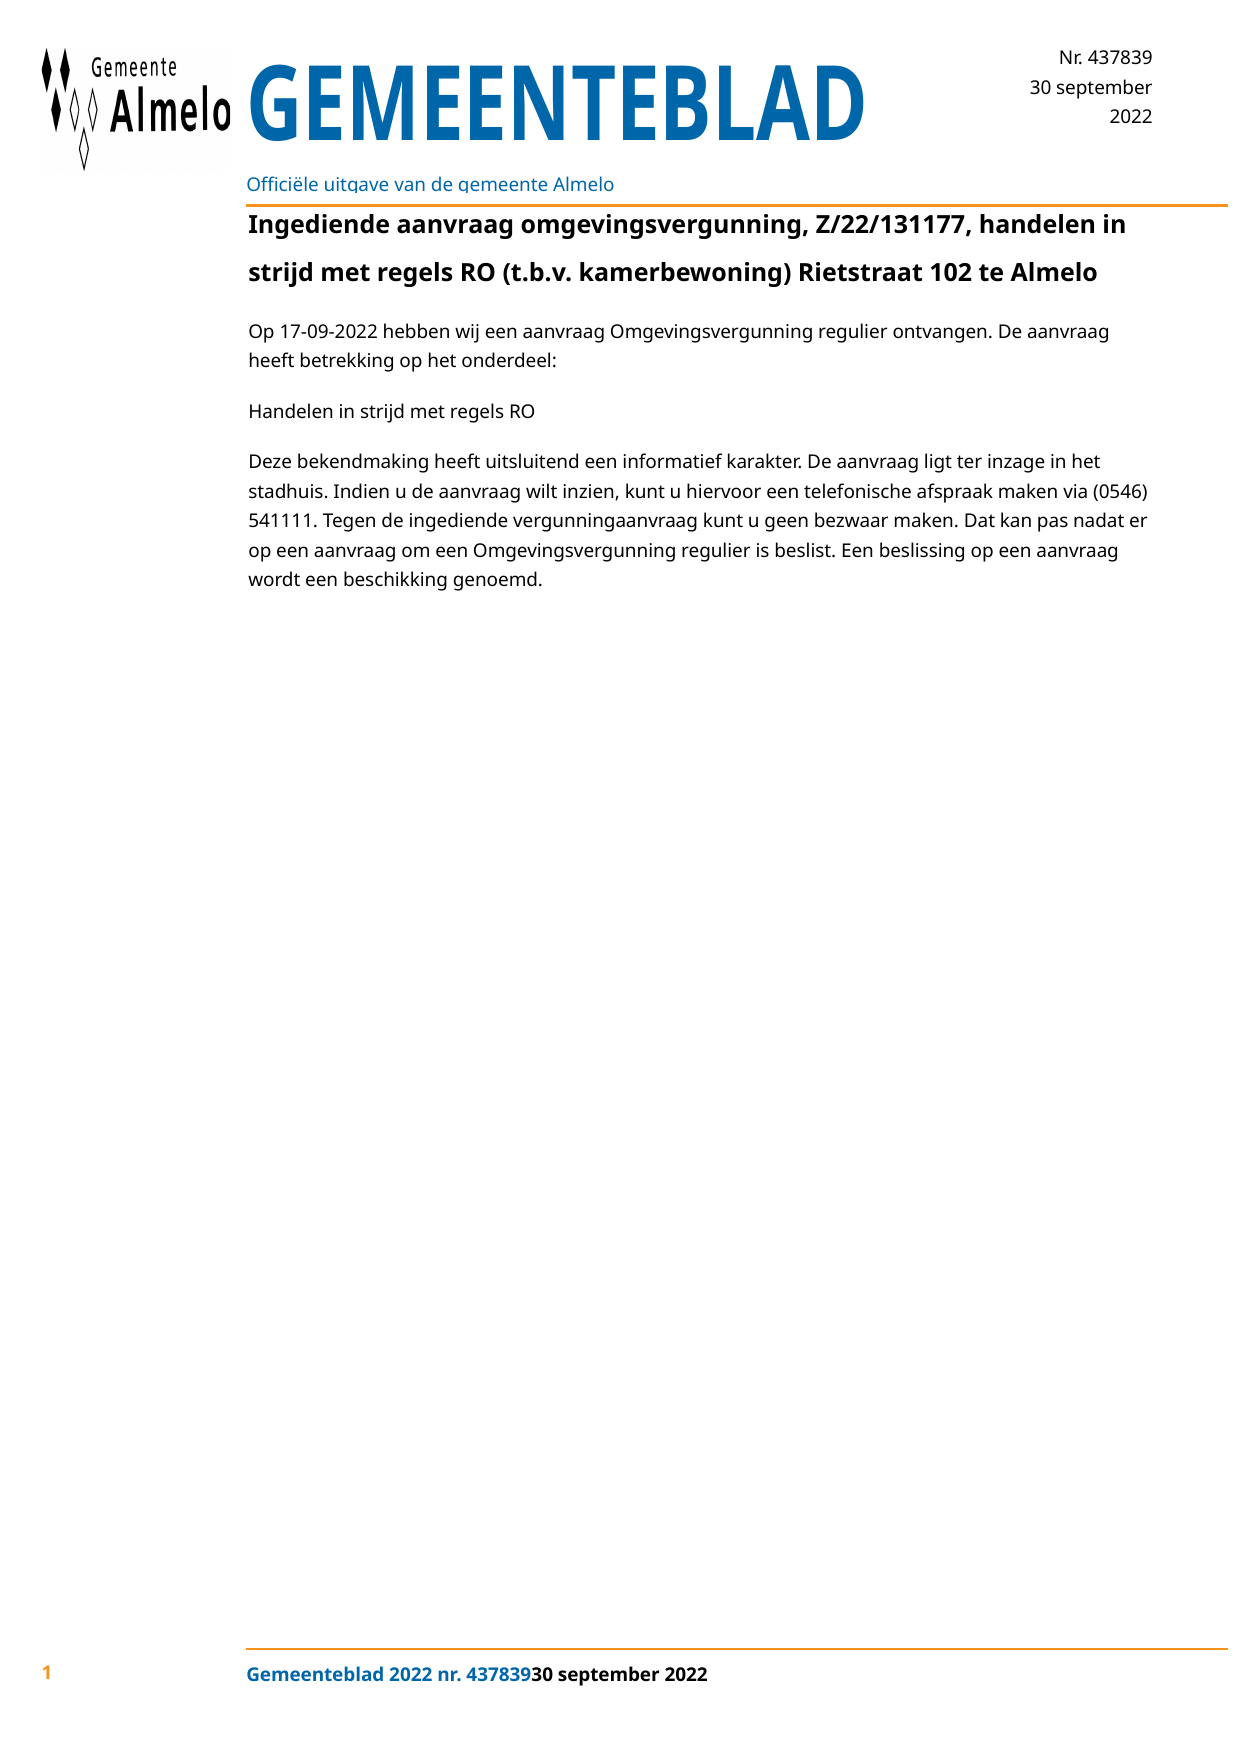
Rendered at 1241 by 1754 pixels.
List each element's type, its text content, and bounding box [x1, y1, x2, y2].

text Handelen in strijd met regels RO [248, 398, 1152, 424]
picture [41, 47, 231, 172]
text Deze bekendmaking heeft uitsluitend een informatief karakter. De aanvraag ligt ter inzage in het stadhuis. Indien u de aanvraag wilt inzien, kunt u hiervoor een telefonische afspraak maken via (0546) 541111. Tegen de ingediende vergunningaanvraag kunt u geen bezwaar maken. Dat kan pas nadat er op een aanvraag om een Omgevingsvergunning regulier is beslist. Een beslissing op een aanvraag wordt een beschikking genoemd. [248, 448, 1152, 592]
text Op 17-09-2022 hebben wij een aanvraag Omgevingsvergunning regulier ontvangen. De aanvraag heeft betrekking op het onderdeel: [248, 318, 1152, 373]
text Ingediende aanvraag omgevingsvergunning, Z/22/131177, handelen in strijd met regels RO (t.b.v. kamerbewoning) Rietstraat 102 te Almelo [248, 207, 1152, 288]
